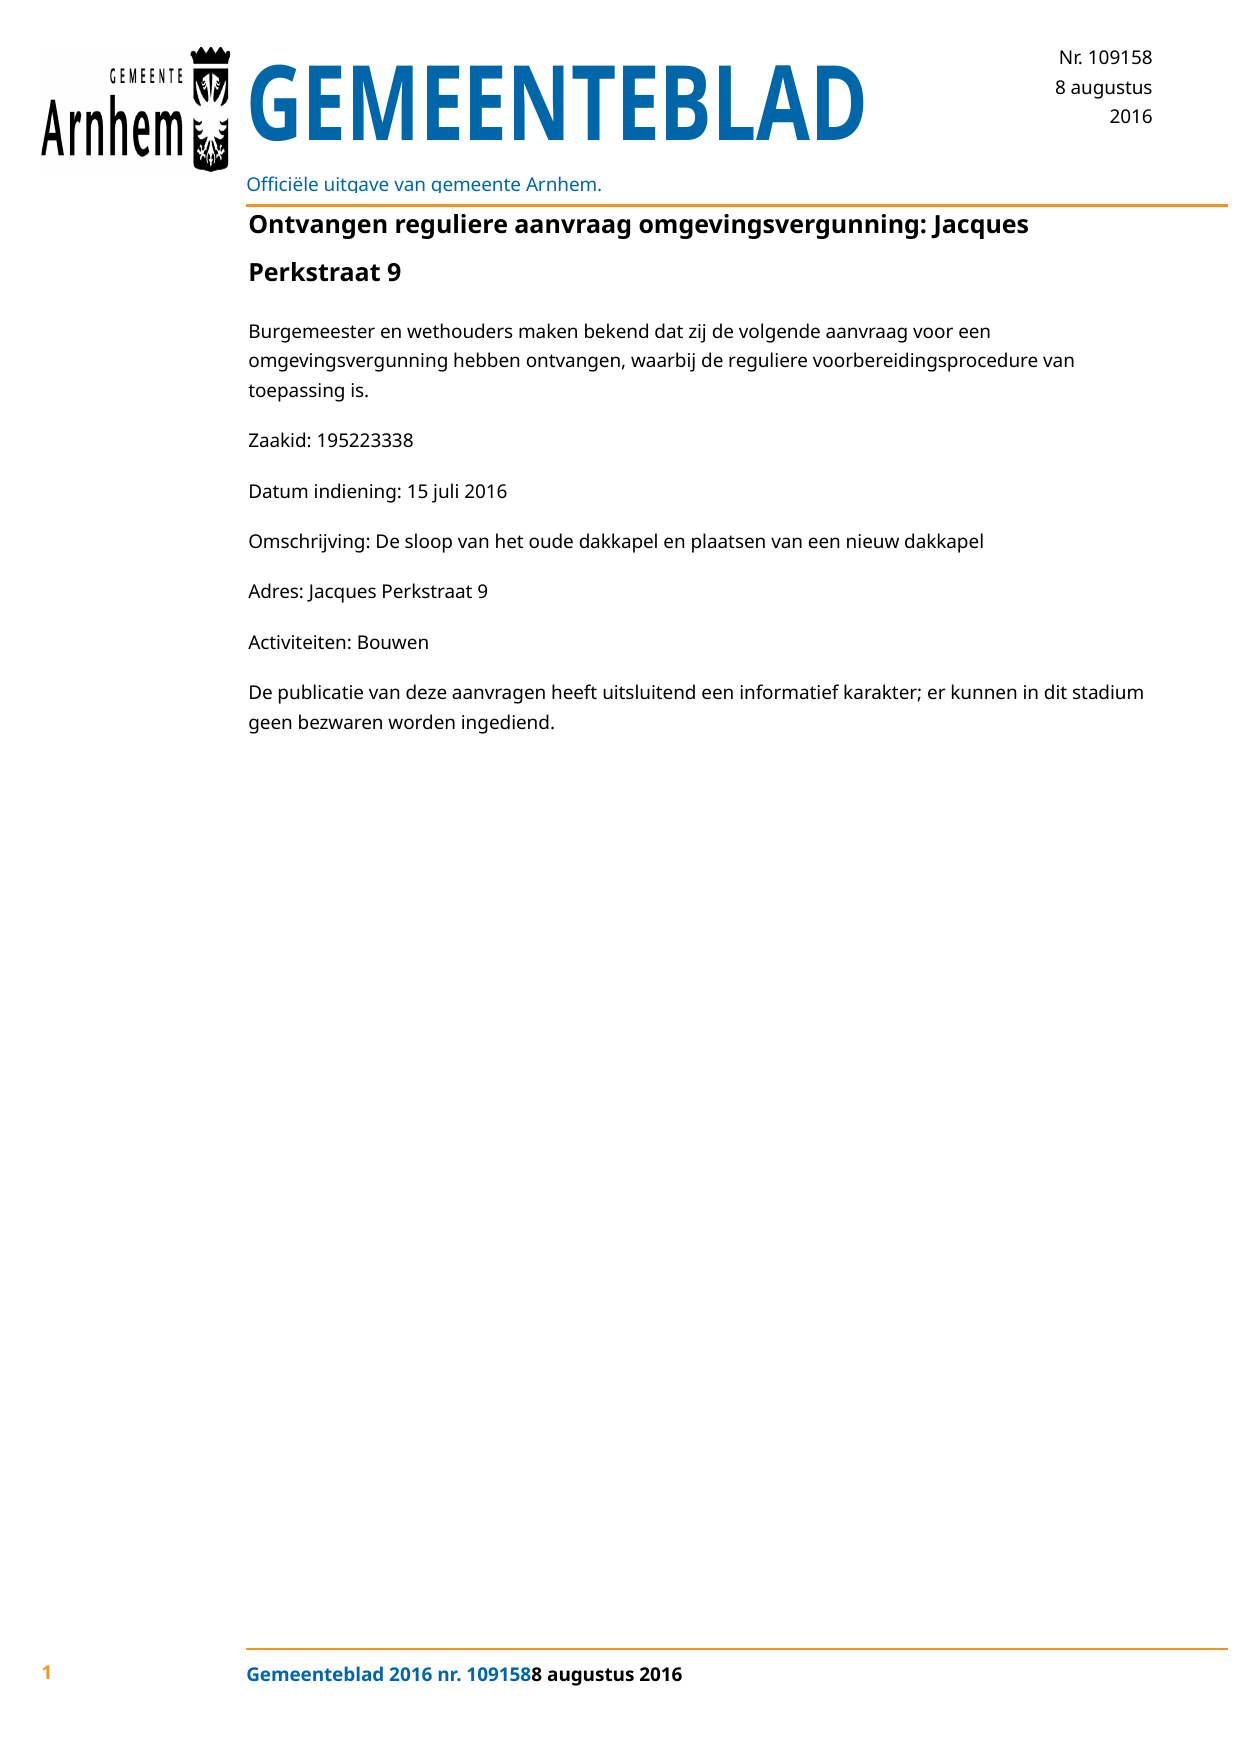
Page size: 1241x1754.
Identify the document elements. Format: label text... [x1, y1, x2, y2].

text Activiteiten: Bouwen [248, 629, 1152, 655]
picture [41, 47, 231, 172]
text Burgemeester en wethouders maken bekend dat zij de volgende aanvraag voor een omgevingsvergunning hebben ontvangen, waarbij de reguliere voorbereidingsprocedure van toepassing is. [248, 318, 1152, 403]
text Omschrijving: De sloop van het oude dakkapel en plaatsen van een nieuw dakkapel [248, 528, 1152, 554]
text Ontvangen reguliere aanvraag omgevingsvergunning: Jacques Perkstraat 9 [248, 207, 1152, 288]
text Datum indiening: 15 juli 2016 [248, 478, 1152, 504]
text Zaakid: 195223338 [248, 427, 1152, 453]
text De publicatie van deze aanvragen heeft uitsluitend een informatief karakter; er kunnen in dit stadium geen bezwaren worden ingediend. [248, 679, 1152, 735]
text Adres: Jacques Perkstraat 9 [248, 579, 1152, 604]
